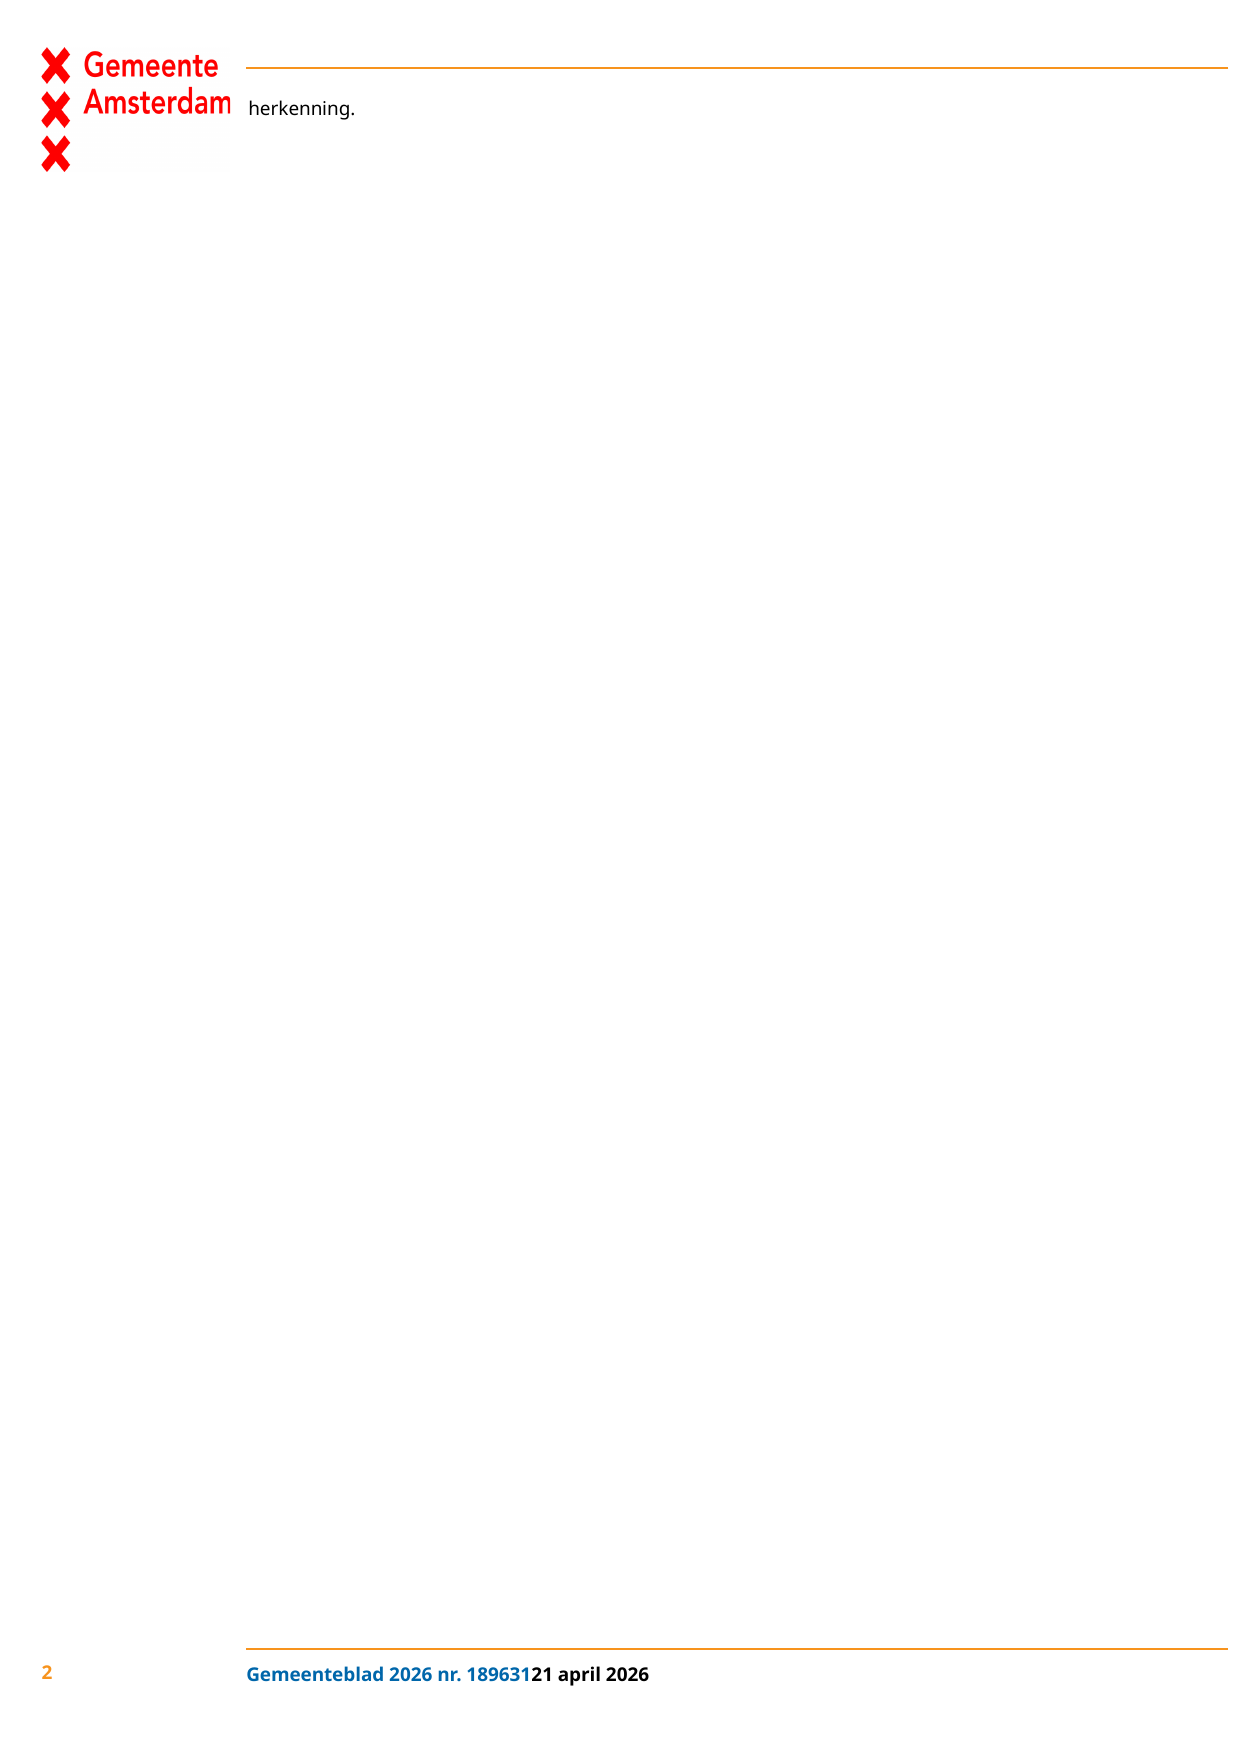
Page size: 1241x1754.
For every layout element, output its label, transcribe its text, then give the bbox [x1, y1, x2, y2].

text herkenning. [248, 95, 1152, 121]
picture [41, 47, 231, 172]
